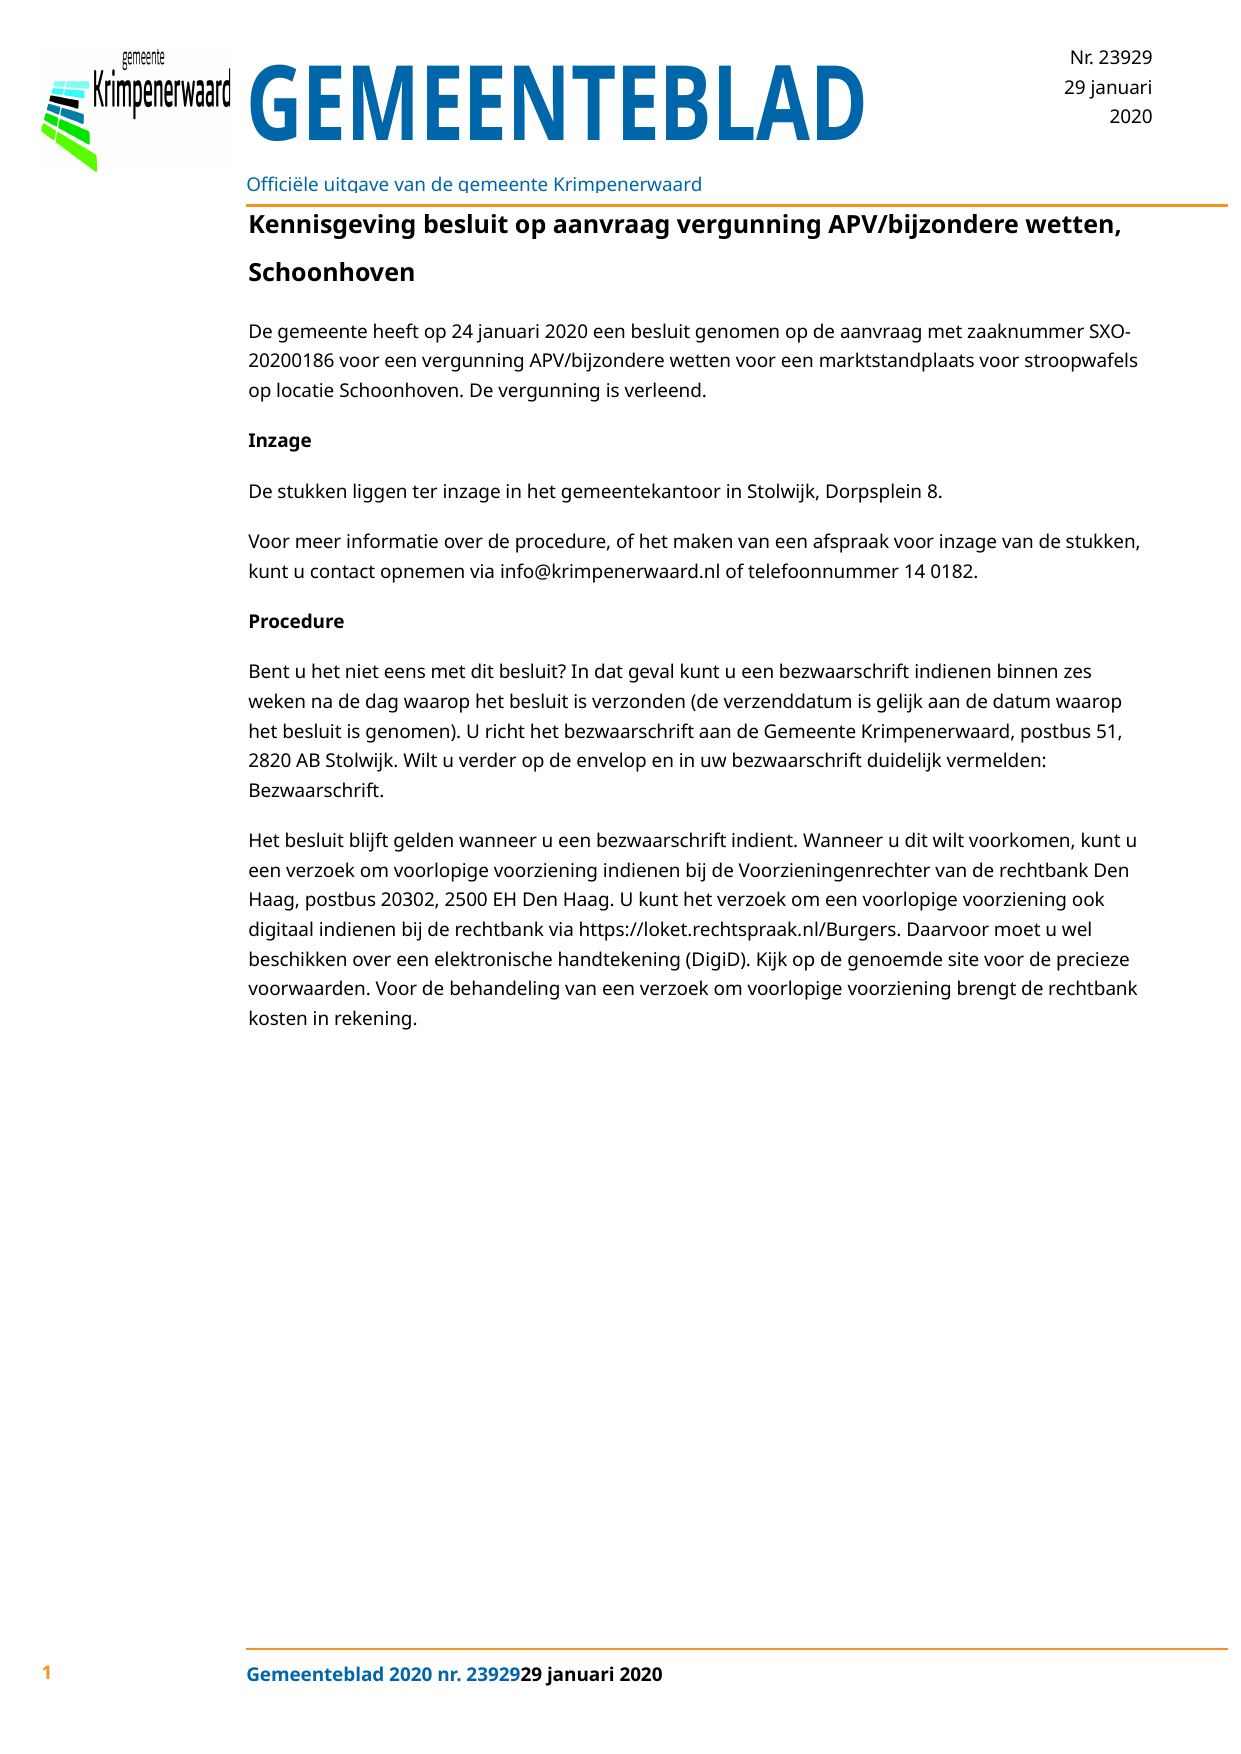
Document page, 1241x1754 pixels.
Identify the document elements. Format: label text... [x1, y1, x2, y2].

picture [41, 47, 231, 172]
text Voor meer informatie over de procedure, of het maken van een afspraak voor inzage van de stukken, kunt u contact opnemen via info@krimpenerwaard.nl of telefoonnummer 14 0182. [248, 528, 1152, 584]
text Inzage [248, 427, 1152, 453]
text De gemeente heeft op 24 januari 2020 een besluit genomen op de aanvraag met zaaknummer SXO-20200186 voor een vergunning APV/bijzondere wetten voor een marktstandplaats voor stroopwafels op locatie Schoonhoven. De vergunning is verleend. [248, 318, 1152, 403]
text Het besluit blijft gelden wanneer u een bezwaarschrift indient. Wanneer u dit wilt voorkomen, kunt u een verzoek om voorlopige voorziening indienen bij de Voorzieningenrechter van de rechtbank Den Haag, postbus 20302, 2500 EH Den Haag. U kunt het verzoek om een voorlopige voorziening ook digitaal indienen bij de rechtbank via https://loket.rechtspraak.nl/Burgers. Daarvoor moet u wel beschikken over een elektronische handtekening (DigiD). Kijk op de genoemde site voor de precieze voorwaarden. Voor de behandeling van een verzoek om voorlopige voorziening brengt de rechtbank kosten in rekening. [248, 827, 1152, 1031]
text Kennisgeving besluit op aanvraag vergunning APV/bijzondere wetten, Schoonhoven [248, 207, 1152, 288]
text Procedure [248, 608, 1152, 634]
text De stukken liggen ter inzage in het gemeentekantoor in Stolwijk, Dorpsplein 8. [248, 478, 1152, 504]
text Bent u het niet eens met dit besluit? In dat geval kunt u een bezwaarschrift indienen binnen zes weken na de dag waarop het besluit is verzonden (de verzenddatum is gelijk aan de datum waarop het besluit is genomen). U richt het bezwaarschrift aan de Gemeente Krimpenerwaard, postbus 51, 2820 AB Stolwijk. Wilt u verder op de envelop en in uw bezwaarschrift duidelijk vermelden: Bezwaarschrift. [248, 659, 1152, 803]
